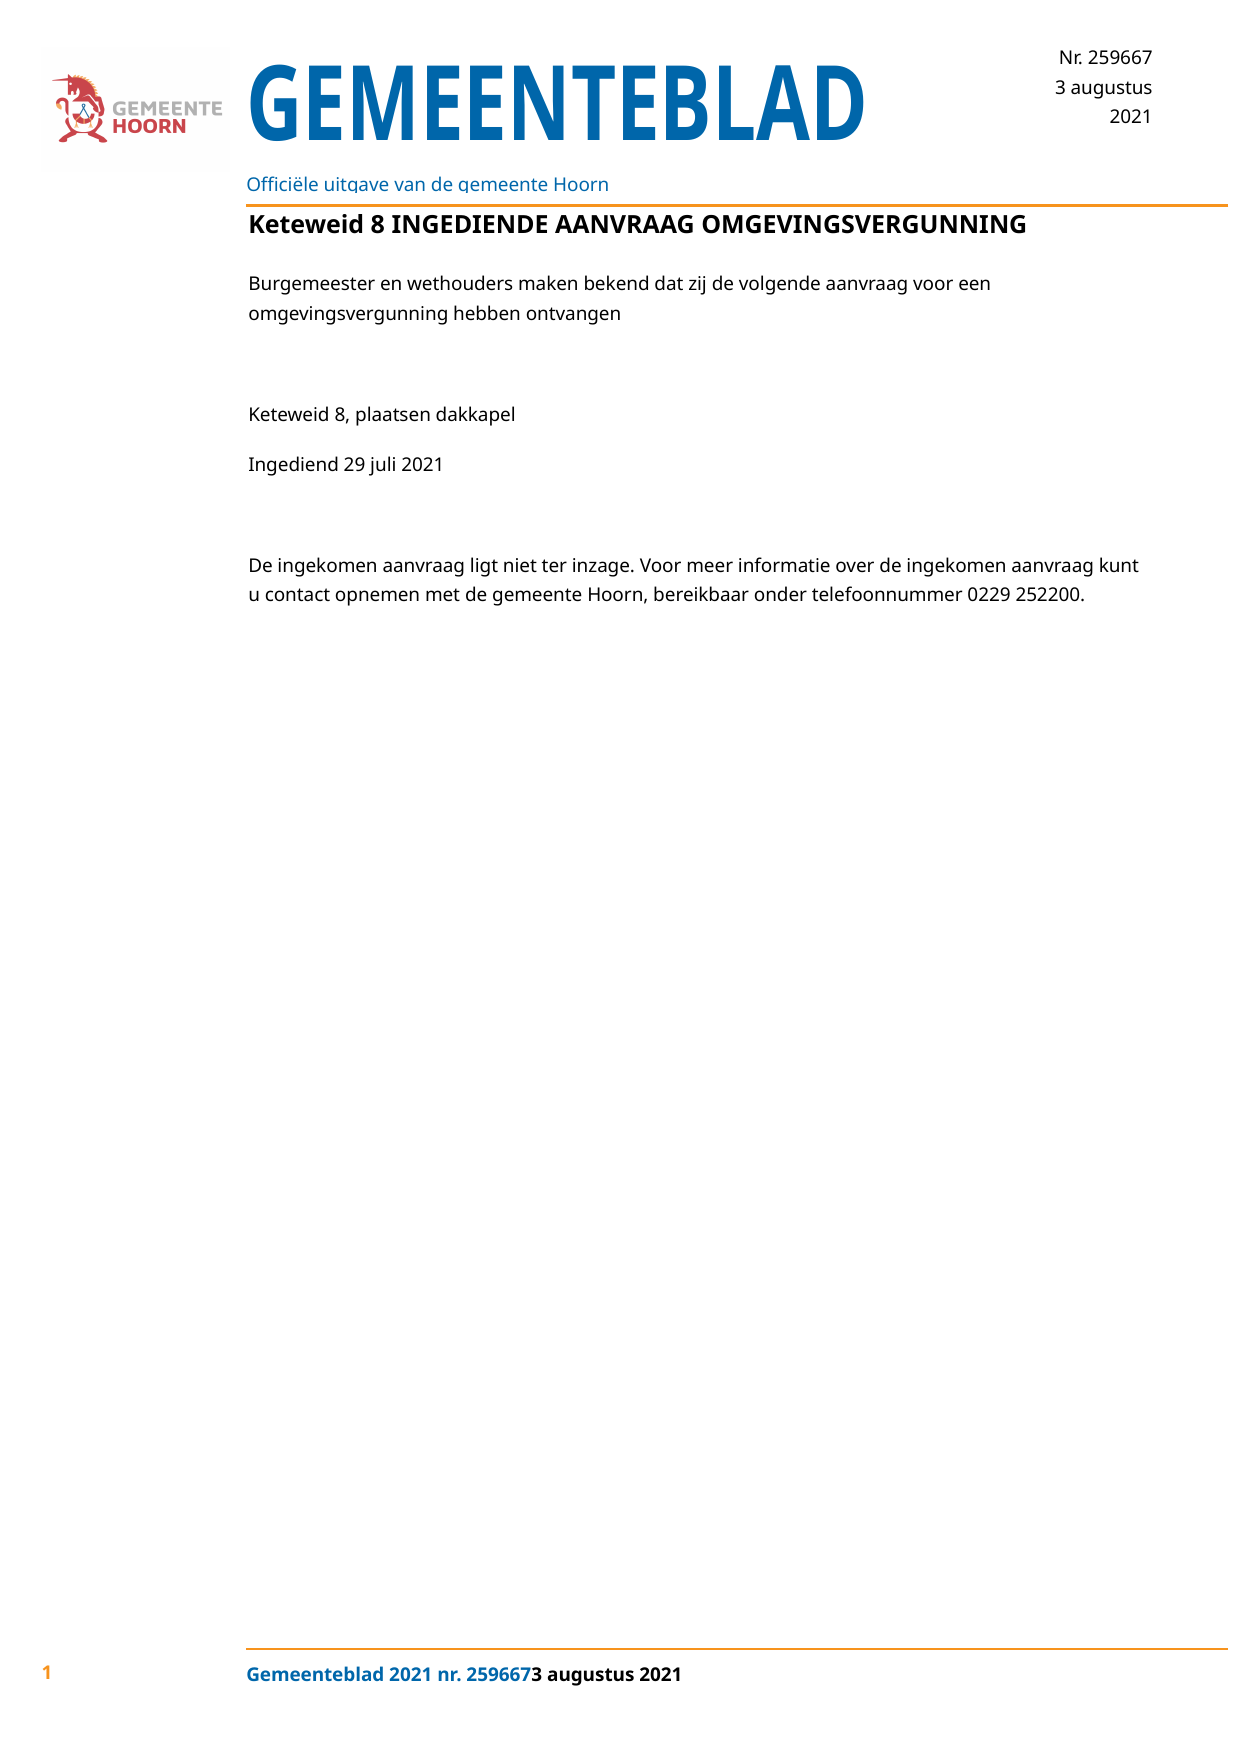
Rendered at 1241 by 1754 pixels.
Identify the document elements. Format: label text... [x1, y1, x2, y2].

text Keteweid 8 INGEDIENDE AANVRAAG OMGEVINGSVERGUNNING [248, 207, 1152, 241]
text Ingediend 29 juli 2021 [248, 451, 1152, 477]
text Keteweid 8, plaatsen dakkapel [248, 401, 1152, 426]
text Burgemeester en wethouders maken bekend dat zij de volgende aanvraag voor een omgevingsvergunning hebben ontvangen [248, 270, 1152, 326]
text De ingekomen aanvraag ligt niet ter inzage. Voor meer informatie over de ingekomen aanvraag kunt u contact opnemen met de gemeente Hoorn, bereikbaar onder telefoonnummer 0229 252200. [248, 552, 1152, 607]
picture [41, 47, 231, 172]
